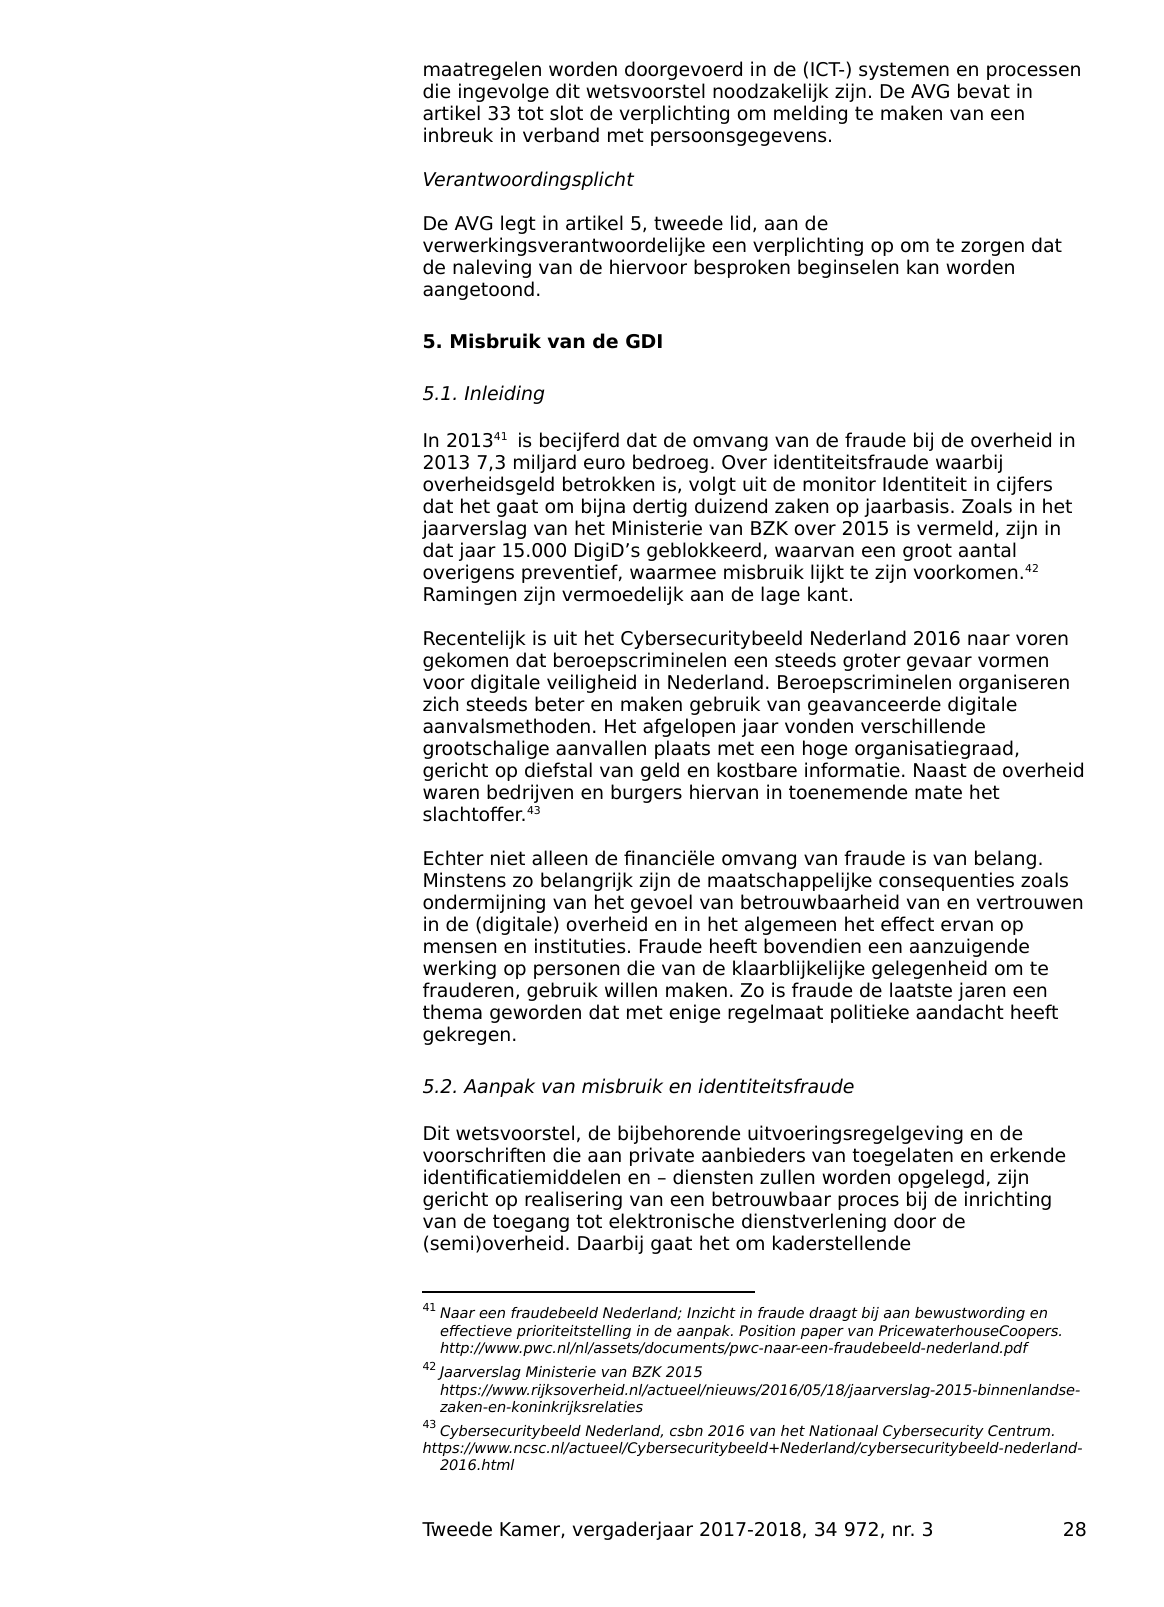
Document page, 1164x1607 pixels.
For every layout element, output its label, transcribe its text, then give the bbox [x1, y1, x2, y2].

text maatregelen worden doorgevoerd in de (ICT-) systemen en processen die ingevolge dit wetsvoorstel noodzakelijk zijn. De AVG bevat in artikel 33 tot slot de verplichting om melding te maken van een inbreuk in verband met persoonsgegevens. [422, 59, 1087, 147]
subtitle 5. Misbruik van de GDI [422, 331, 1087, 353]
subtitle Verantwoordingsplicht [422, 169, 1087, 191]
subtitle 5.1. Inleiding [422, 383, 1087, 405]
text In 2013 is becijferd dat de omvang van de fraude bij de overheid in 2013 7,3 miljard euro bedroeg. Over identiteitsfraude waarbij overheidsgeld betrokken is, volgt uit de monitor Identiteit in cijfers dat het gaat om bijna dertig duizend zaken op jaarbasis. Zoals in het jaarverslag van het Ministerie van BZK over 2015 is vermeld, zijn in dat jaar 15.000 DigiD’s geblokkeerd, waarvan een groot aantal overigens preventief, waarmee misbruik lijkt te zijn voorkomen. Ramingen zijn vermoedelijk aan de lage kant. [422, 430, 1087, 606]
text https://www.ncsc.nl/actueel/Cybersecuritybeeld+Nederland/cybersecuritybeeld-nederland-2016.html [422, 1441, 1087, 1474]
text Jaarverslag Ministerie van BZK 2015 https://www.rijksoverheid.nl/actueel/nieuws/2016/05/18/jaarverslag-2015-binnenlandse-zaken-en-koninkrijksrelaties [422, 1360, 1087, 1416]
subtitle 5.2. Aanpak van misbruik en identiteitsfraude [422, 1076, 1087, 1098]
text Recentelijk is uit het Cybersecuritybeeld Nederland 2016 naar voren gekomen dat beroepscriminelen een steeds groter gevaar vormen voor digitale veiligheid in Nederland. Beroepscriminelen organiseren zich steeds beter en maken gebruik van geavanceerde digitale aanvalsmethoden. Het afgelopen jaar vonden verschillende grootschalige aanvallen plaats met een hoge organisatiegraad, gericht op diefstal van geld en kostbare informatie. Naast de overheid waren bedrijven en burgers hiervan in toenemende mate het slachtoffer. [422, 628, 1087, 826]
text Naar een fraudebeeld Nederland; Inzicht in fraude draagt bij aan bewustwording en effectieve prioriteitstelling in de aanpak. Position paper van PricewaterhouseCoopers. http://www.pwc.nl/nl/assets/documents/pwc-naar-een-fraudebeeld-nederland.pdf [422, 1301, 1087, 1357]
text Cybersecuritybeeld Nederland, csbn 2016 van het Nationaal Cybersecurity Centrum. [422, 1418, 1087, 1441]
text Echter niet alleen de financiële omvang van fraude is van belang. Minstens zo belangrijk zijn de maatschappelijke consequenties zoals ondermijning van het gevoel van betrouwbaarheid van en vertrouwen in de (digitale) overheid en in het algemeen het effect ervan op mensen en instituties. Fraude heeft bovendien een aanzuigende werking op personen die van de klaarblijkelijke gelegenheid om te frauderen, gebruik willen maken. Zo is fraude de laatste jaren een thema geworden dat met enige regelmaat politieke aandacht heeft gekregen. [422, 848, 1087, 1046]
text Dit wetsvoorstel, de bijbehorende uitvoeringsregelgeving en de voorschriften die aan private aanbieders van toegelaten en erkende identificatiemiddelen en – diensten zullen worden opgelegd, zijn gericht op realisering van een betrouwbaar proces bij de inrichting van de toegang tot elektronische dienstverlening door de (semi)overheid. Daarbij gaat het om kaderstellende [422, 1123, 1087, 1255]
text De AVG legt in artikel 5, tweede lid, aan de verwerkingsverantwoordelijke een verplichting op om te zorgen dat de naleving van de hiervoor besproken beginselen kan worden aangetoond. [422, 213, 1087, 301]
